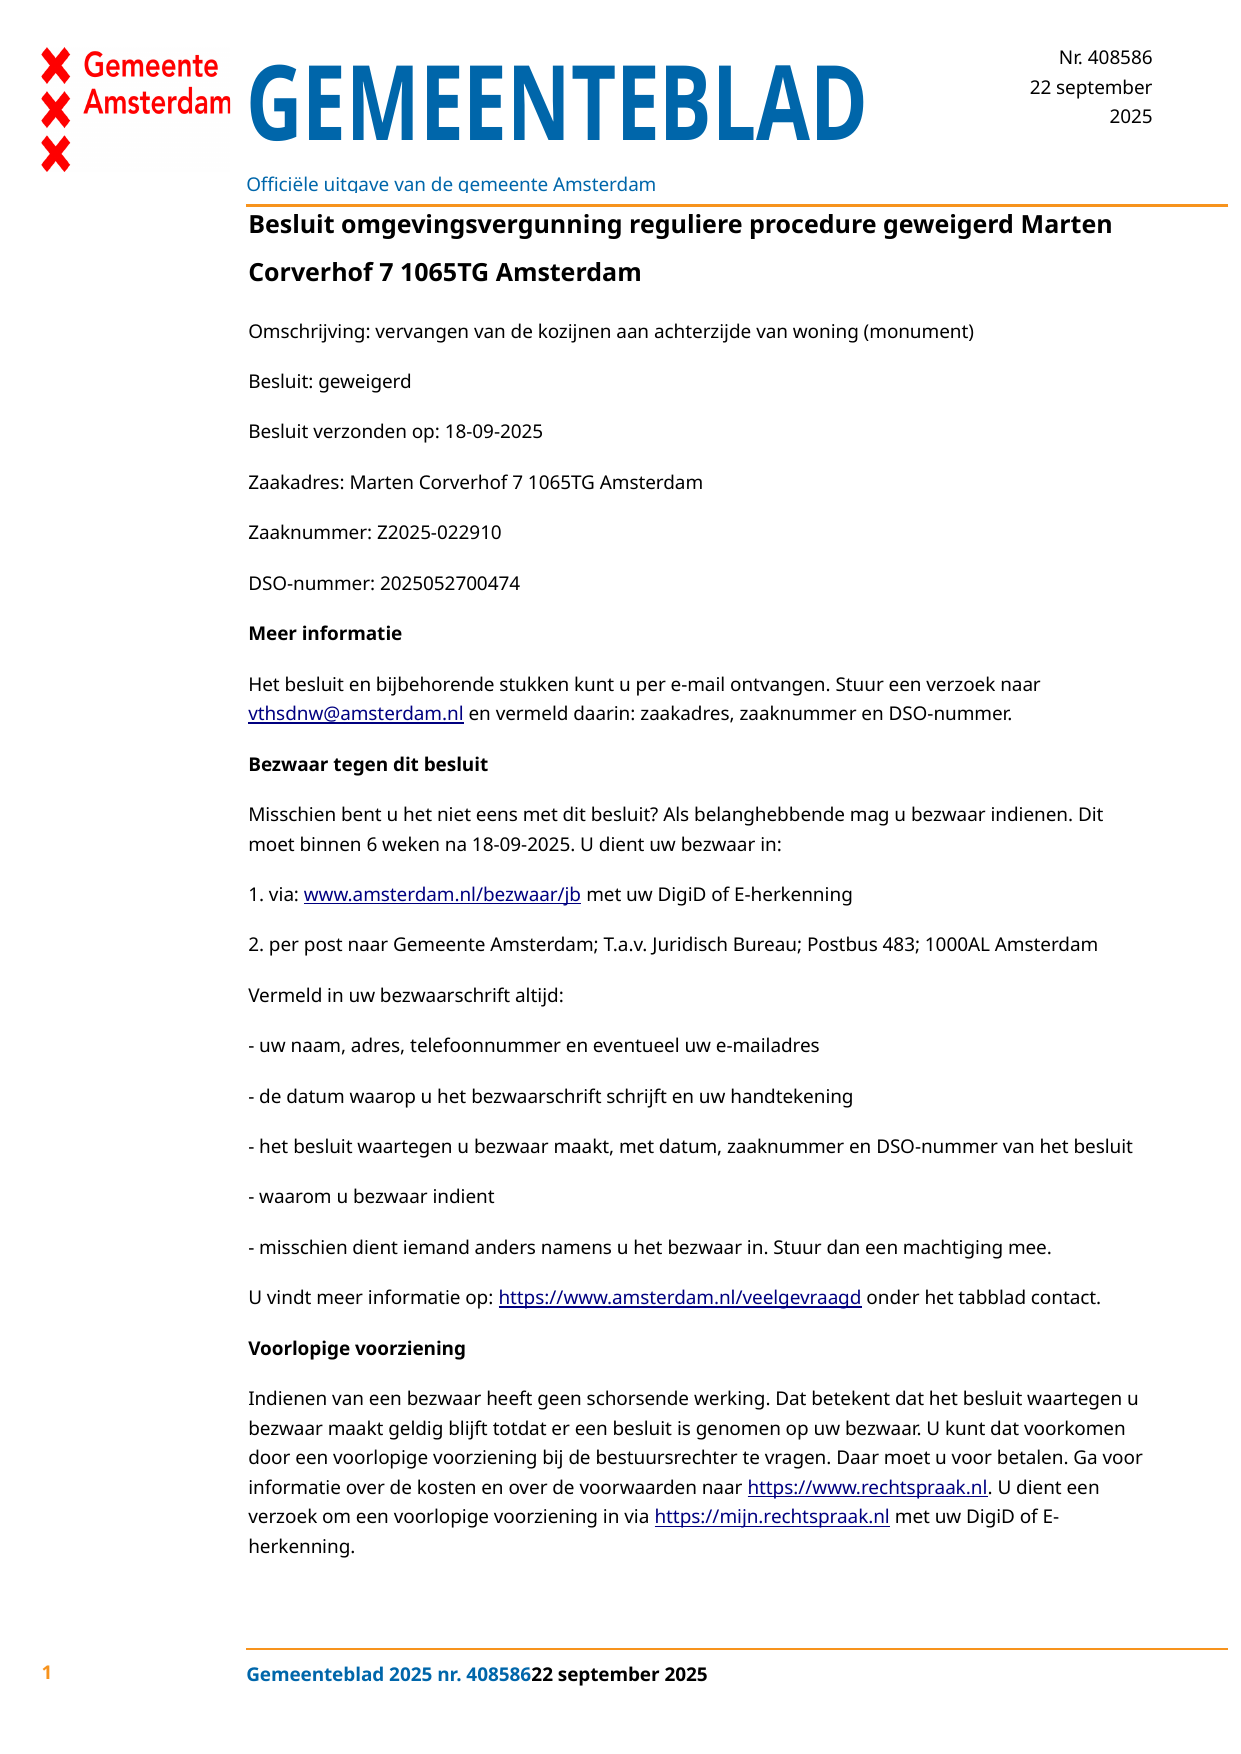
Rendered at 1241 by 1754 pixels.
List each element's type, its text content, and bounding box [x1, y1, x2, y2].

text 1. via: www.amsterdam.nl/bezwaar/jb met uw DigiD of E-herkenning [248, 881, 1152, 907]
text Besluit: geweigerd [248, 368, 1152, 394]
text - waarom u bezwaar indient [248, 1184, 1152, 1209]
text - misschien dient iemand anders namens u het bezwaar in. Stuur dan een machtiging mee. [248, 1234, 1152, 1260]
text Bezwaar tegen dit besluit [248, 751, 1152, 777]
text U vindt meer informatie op: https://www.amsterdam.nl/veelgevraagd onder het tabblad contact. [248, 1284, 1152, 1310]
text Zaaknummer: Z2025-022910 [248, 519, 1152, 545]
picture [41, 47, 231, 172]
text Besluit omgevingsvergunning reguliere procedure geweigerd Marten Corverhof 7 1065TG Amsterdam [248, 207, 1152, 288]
text Zaakadres: Marten Corverhof 7 1065TG Amsterdam [248, 469, 1152, 495]
text - uw naam, adres, telefoonnummer en eventueel uw e-mailadres [248, 1032, 1152, 1058]
text 2. per post naar Gemeente Amsterdam; T.a.v. Juridisch Bureau; Postbus 483; 1000AL Amsterdam [248, 932, 1152, 957]
text Meer informatie [248, 620, 1152, 646]
text Besluit verzonden op: 18-09-2025 [248, 419, 1152, 444]
text Indienen van een bezwaar heeft geen schorsende werking. Dat betekent dat het besluit waartegen u bezwaar maakt geldig blijft totdat er een besluit is genomen op uw bezwaar. U kunt dat voorkomen door een voorlopige voorziening bij de bestuursrechter te vragen. Daar moet u voor betalen. Ga voor informatie over de kosten en over de voorwaarden naar https://www.rechtspraak.nl. U dient een verzoek om een voorlopige voorziening in via https://mijn.rechtspraak.nl met uw DigiD of E-herkenning. [248, 1385, 1152, 1559]
text - de datum waarop u het bezwaarschrift schrijft en uw handtekening [248, 1083, 1152, 1109]
text Het besluit en bijbehorende stukken kunt u per e-mail ontvangen. Stuur een verzoek naar vthsdnw@amsterdam.nl en vermeld daarin: zaakadres, zaaknummer en DSO-nummer. [248, 671, 1152, 726]
text DSO-nummer: 2025052700474 [248, 570, 1152, 596]
text Omschrijving: vervangen van de kozijnen aan achterzijde van woning (monument) [248, 318, 1152, 344]
text Vermeld in uw bezwaarschrift altijd: [248, 982, 1152, 1008]
text Voorlopige voorziening [248, 1335, 1152, 1361]
text - het besluit waartegen u bezwaar maakt, met datum, zaaknummer en DSO-nummer van het besluit [248, 1133, 1152, 1159]
text Misschien bent u het niet eens met dit besluit? Als belanghebbende mag u bezwaar indienen. Dit moet binnen 6 weken na 18-09-2025. U dient uw bezwaar in: [248, 801, 1152, 857]
